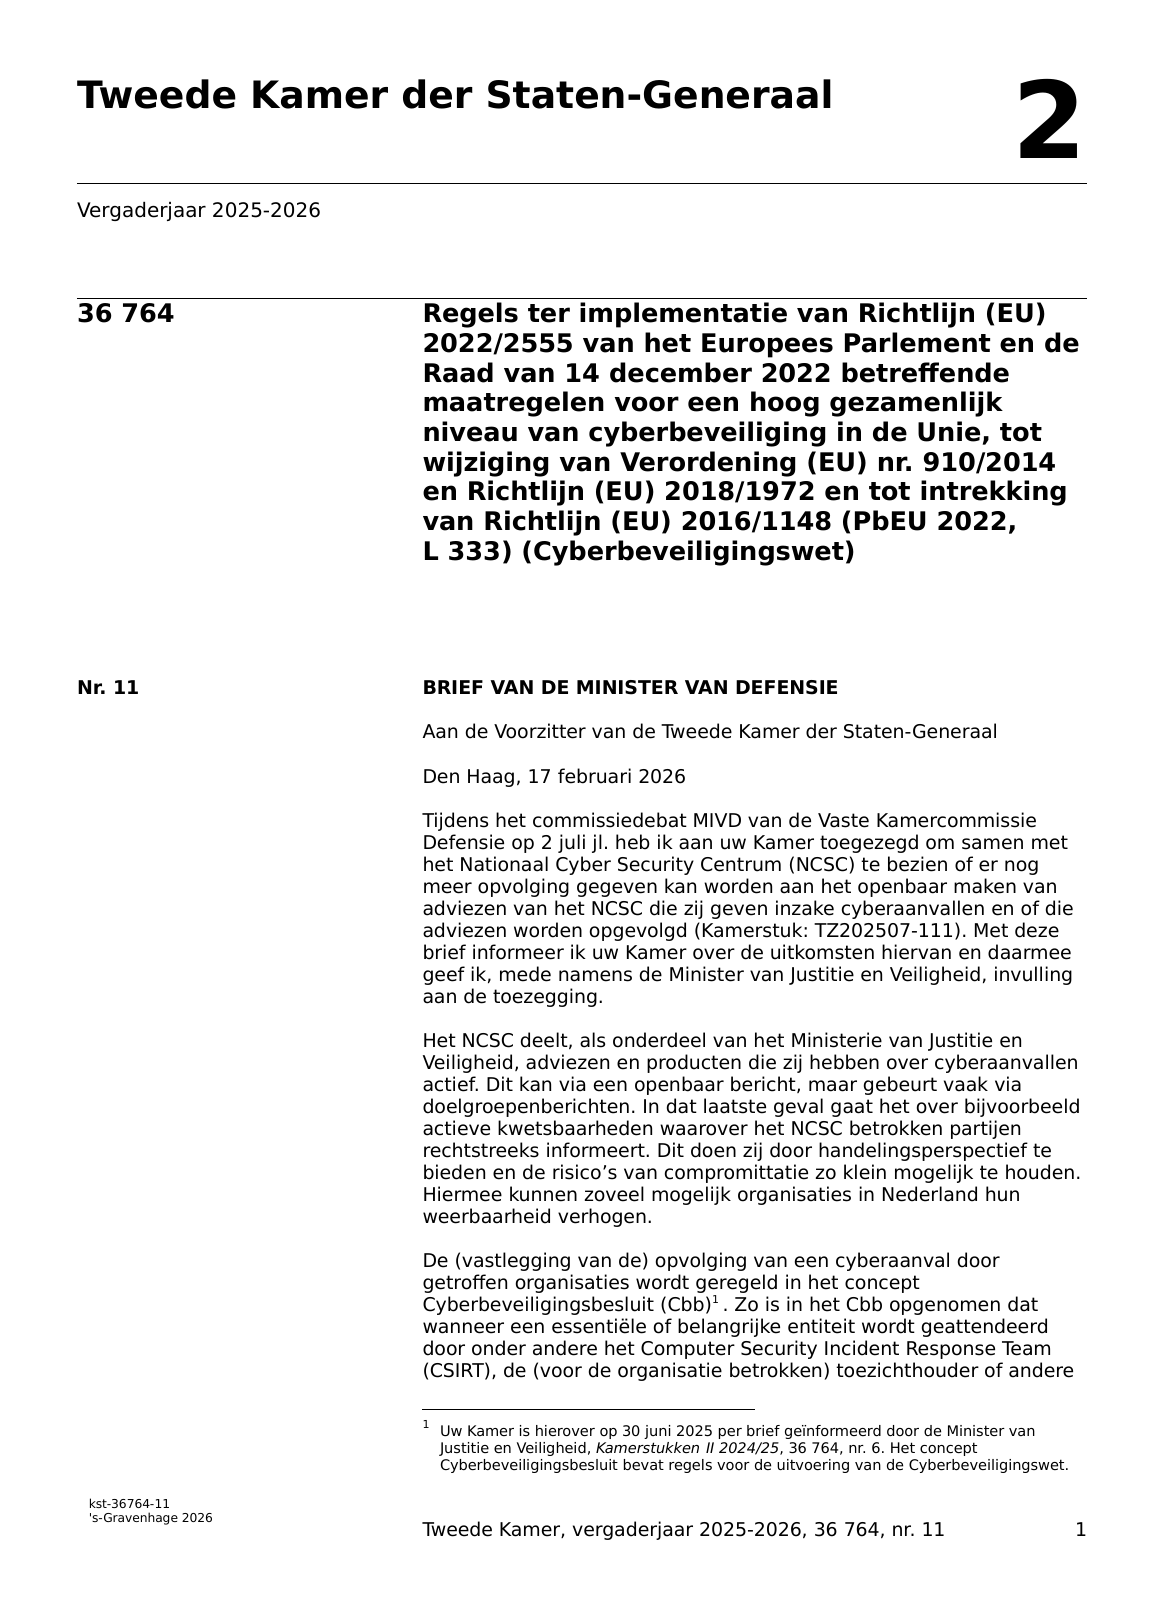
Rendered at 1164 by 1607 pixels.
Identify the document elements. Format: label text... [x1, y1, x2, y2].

text Uw Kamer is hierover op 30 juni 2025 per brief geïnformeerd door de Minister van Justitie en Veiligheid, Kamerstukken II 2024/25, 36 764, nr. 6. Het concept Cyberbeveiligingsbesluit bevat regels voor de uitvoering van de Cyberbeveiligingswet. [422, 1418, 1087, 1474]
text Het NCSC deelt, als onderdeel van het Ministerie van Justitie en Veiligheid, adviezen en producten die zij hebben over cyberaanvallen actief. Dit kan via een openbaar bericht, maar gebeurt vaak via doelgroepenberichten. In dat laatste geval gaat het over bijvoorbeeld actieve kwetsbaarheden waarover het NCSC betrokken partijen rechtstreeks informeert. Dit doen zij door handelingsperspectief te bieden en de risico’s van compromittatie zo klein mogelijk te houden. Hiermee kunnen zoveel mogelijk organisaties in Nederland hun weerbaarheid verhogen. [422, 1030, 1087, 1227]
text Aan de Voorzitter van de Tweede Kamer der Staten-Generaal [422, 721, 1087, 743]
subtitle Nr. 11 BRIEF VAN DE MINISTER VAN DEFENSIE [77, 677, 1087, 699]
table_cell Vergaderjaar 2025-2026 [77, 184, 1087, 298]
text 's-Gravenhage 2026 [88, 1511, 323, 1525]
table_header 2 [886, 59, 1087, 183]
text Tijdens het commissiedebat MIVD van de Vaste Kamercommissie Defensie op 2 juli jl. heb ik aan uw Kamer toegezegd om samen met het Nationaal Cyber Security Centrum (NCSC) te bezien of er nog meer opvolging gegeven kan worden aan het openbaar maken van adviezen van het NCSC die zij geven inzake cyberaanvallen en of die adviezen worden opgevolgd (Kamerstuk: TZ202507-111). Met deze brief informeer ik uw Kamer over de uitkomsten hiervan en daarmee geef ik, mede namens de Minister van Justitie en Veiligheid, invulling aan de toezegging. [422, 810, 1087, 1007]
table_header Tweede Kamer der Staten-Generaal [77, 59, 886, 183]
text De (vastlegging van de) opvolging van een cyberaanval door getroffen organisaties wordt geregeld in het concept Cyberbeveiligingsbesluit (Cbb). Zo is in het Cbb opgenomen dat wanneer een essentiële of belangrijke entiteit wordt geattendeerd door onder andere het Computer Security Incident Response Team (CSIRT), de (voor de organisatie betrokken) toezichthouder of andere [422, 1250, 1087, 1382]
text Den Haag, 17 februari 2026 [422, 766, 1087, 787]
text kst-36764-11 [88, 1497, 323, 1511]
subtitle 36 764 Regels ter implementatie van Richtlijn (EU) 2022/2555 van het Europees Parlement en de Raad van 14 december 2022 betreffende maatregelen voor een hoog gezamenlijk niveau van cyberbeveiliging in de Unie, tot wijziging van Verordening (EU) nr. 910/2014 en Richtlijn (EU) 2018/1972 en tot intrekking van Richtlijn (EU) 2016/1148 (PbEU 2022, L 333) (Cyberbeveiligingswet) [77, 299, 1087, 566]
